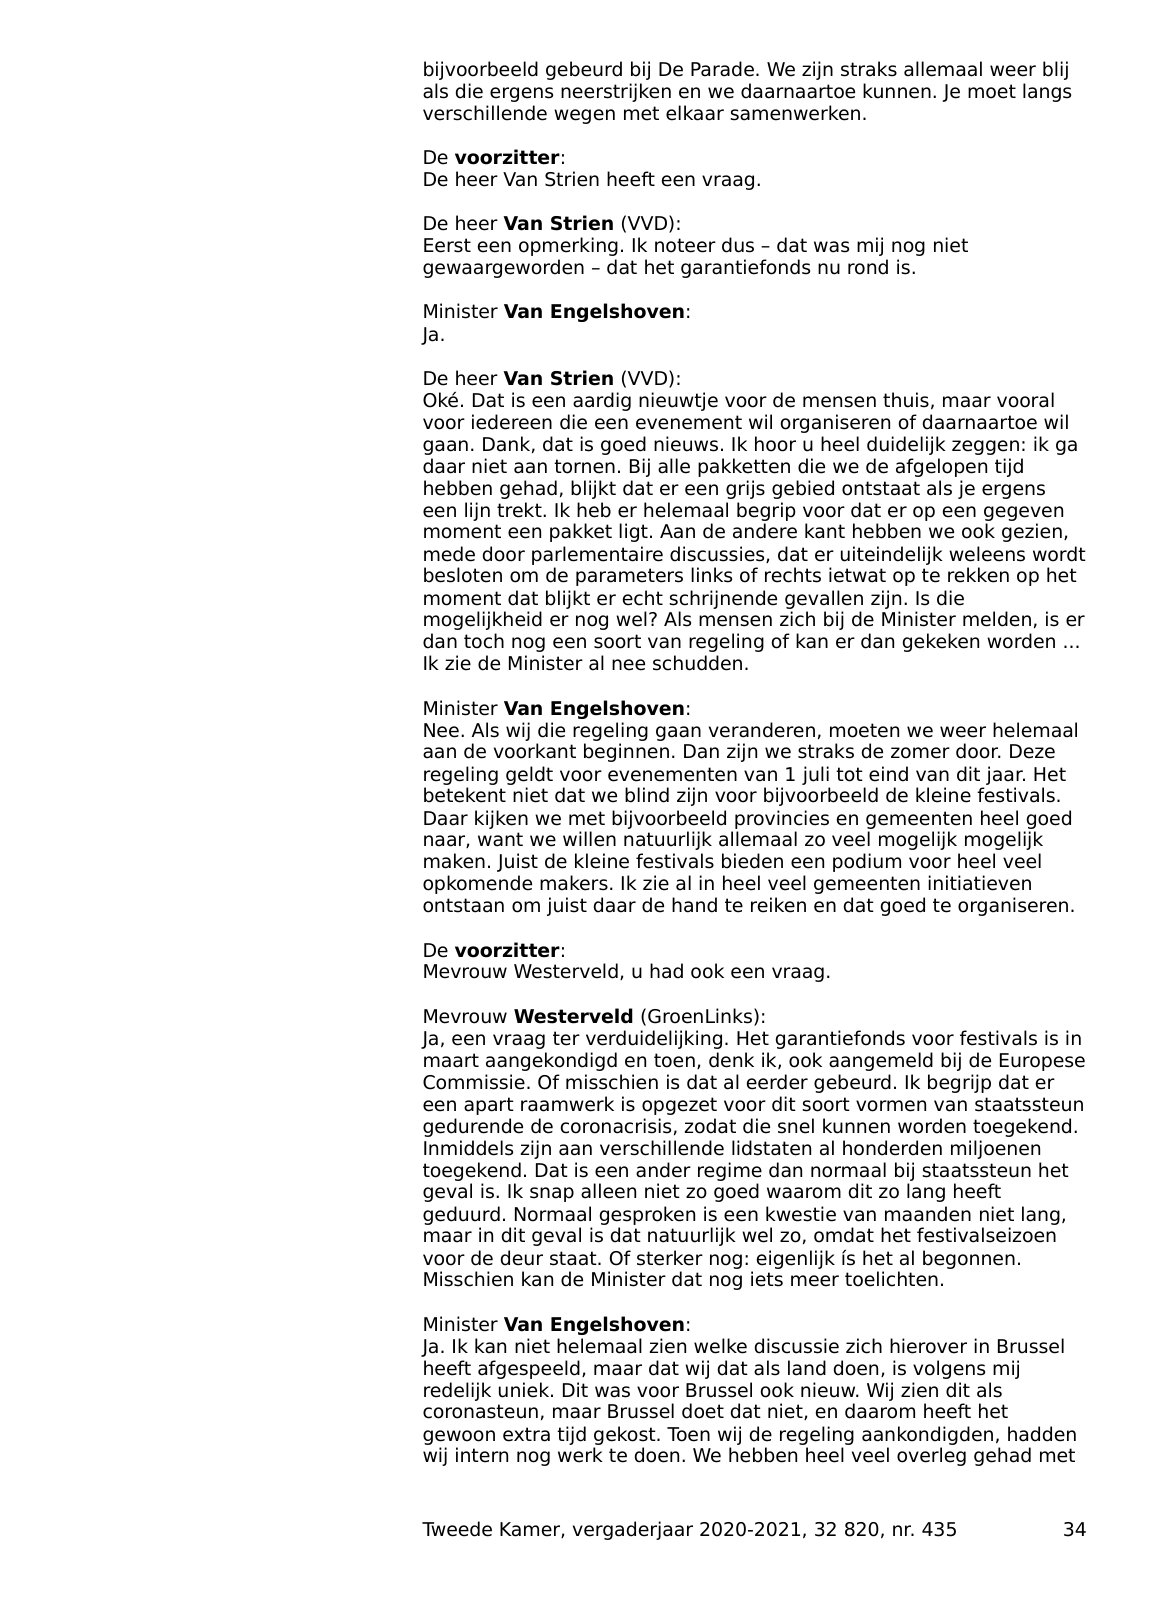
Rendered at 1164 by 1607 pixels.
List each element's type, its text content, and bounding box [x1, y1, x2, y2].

text De heer Van Strien (VVD): [422, 368, 1087, 389]
text Minister Van Engelshoven: [422, 697, 1087, 719]
text Oké. Dat is een aardig nieuwtje voor de mensen thuis, maar vooral voor iedereen die een evenement wil organiseren of daarnaartoe wil gaan. Dank, dat is goed nieuws. Ik hoor u heel duidelijk zeggen: ik ga daar niet aan tornen. Bij alle pakketten die we de afgelopen tijd hebben gehad, blijkt dat er een grijs gebied ontstaat als je ergens een lijn trekt. Ik heb er helemaal begrip voor dat er op een gegeven moment een pakket ligt. Aan de andere kant hebben we ook gezien, mede door parlementaire discussies, dat er uiteindelijk weleens wordt besloten om de parameters links of rechts ietwat op te rekken op het moment dat blijkt er echt schrijnende gevallen zijn. Is die mogelijkheid er nog wel? Als mensen zich bij de Minister melden, is er dan toch nog een soort van regeling of kan er dan gekeken worden ... Ik zie de Minister al nee schudden. [422, 389, 1087, 675]
text De heer Van Strien (VVD): [422, 213, 1087, 235]
text Ja. Ik kan niet helemaal zien welke discussie zich hierover in Brussel heeft afgespeeld, maar dat wij dat als land doen, is volgens mij redelijk uniek. Dit was voor Brussel ook nieuw. Wij zien dit als coronasteun, maar Brussel doet dat niet, en daarom heeft het gewoon extra tijd gekost. Toen wij de regeling aankondigden, hadden wij intern nog werk te doen. We hebben heel veel overleg gehad met [422, 1336, 1087, 1467]
text Mevrouw Westerveld (GroenLinks): [422, 1006, 1087, 1028]
text Minister Van Engelshoven: [422, 301, 1087, 323]
text bijvoorbeeld gebeurd bij De Parade. We zijn straks allemaal weer blij als die ergens neerstrijken en we daarnaartoe kunnen. Je moet langs verschillende wegen met elkaar samenwerken. [422, 59, 1087, 125]
text De voorzitter: [422, 147, 1087, 169]
text De voorzitter: [422, 939, 1087, 961]
text Ja. [422, 323, 1087, 345]
text Nee. Als wij die regeling gaan veranderen, moeten we weer helemaal aan de voorkant beginnen. Dan zijn we straks de zomer door. Deze regeling geldt voor evenementen van 1 juli tot eind van dit jaar. Het betekent niet dat we blind zijn voor bijvoorbeeld de kleine festivals. Daar kijken we met bijvoorbeeld provincies en gemeenten heel goed naar, want we willen natuurlijk allemaal zo veel mogelijk mogelijk maken. Juist de kleine festivals bieden een podium voor heel veel opkomende makers. Ik zie al in heel veel gemeenten initiatieven ontstaan om juist daar de hand te reiken en dat goed te organiseren. [422, 719, 1087, 917]
text Mevrouw Westerveld, u had ook een vraag. [422, 961, 1087, 983]
text De heer Van Strien heeft een vraag. [422, 169, 1087, 191]
text Ja, een vraag ter verduidelijking. Het garantiefonds voor festivals is in maart aangekondigd en toen, denk ik, ook aangemeld bij de Europese Commissie. Of misschien is dat al eerder gebeurd. Ik begrijp dat er een apart raamwerk is opgezet voor dit soort vormen van staatssteun gedurende de coronacrisis, zodat die snel kunnen worden toegekend. Inmiddels zijn aan verschillende lidstaten al honderden miljoenen toegekend. Dat is een ander regime dan normaal bij staatssteun het geval is. Ik snap alleen niet zo goed waarom dit zo lang heeft geduurd. Normaal gesproken is een kwestie van maanden niet lang, maar in dit geval is dat natuurlijk wel zo, omdat het festivalseizoen voor de deur staat. Of sterker nog: eigenlijk ís het al begonnen. Misschien kan de Minister dat nog iets meer toelichten. [422, 1028, 1087, 1291]
text Eerst een opmerking. Ik noteer dus – dat was mij nog niet gewaargeworden – dat het garantiefonds nu rond is. [422, 235, 1087, 279]
text Minister Van Engelshoven: [422, 1313, 1087, 1336]
